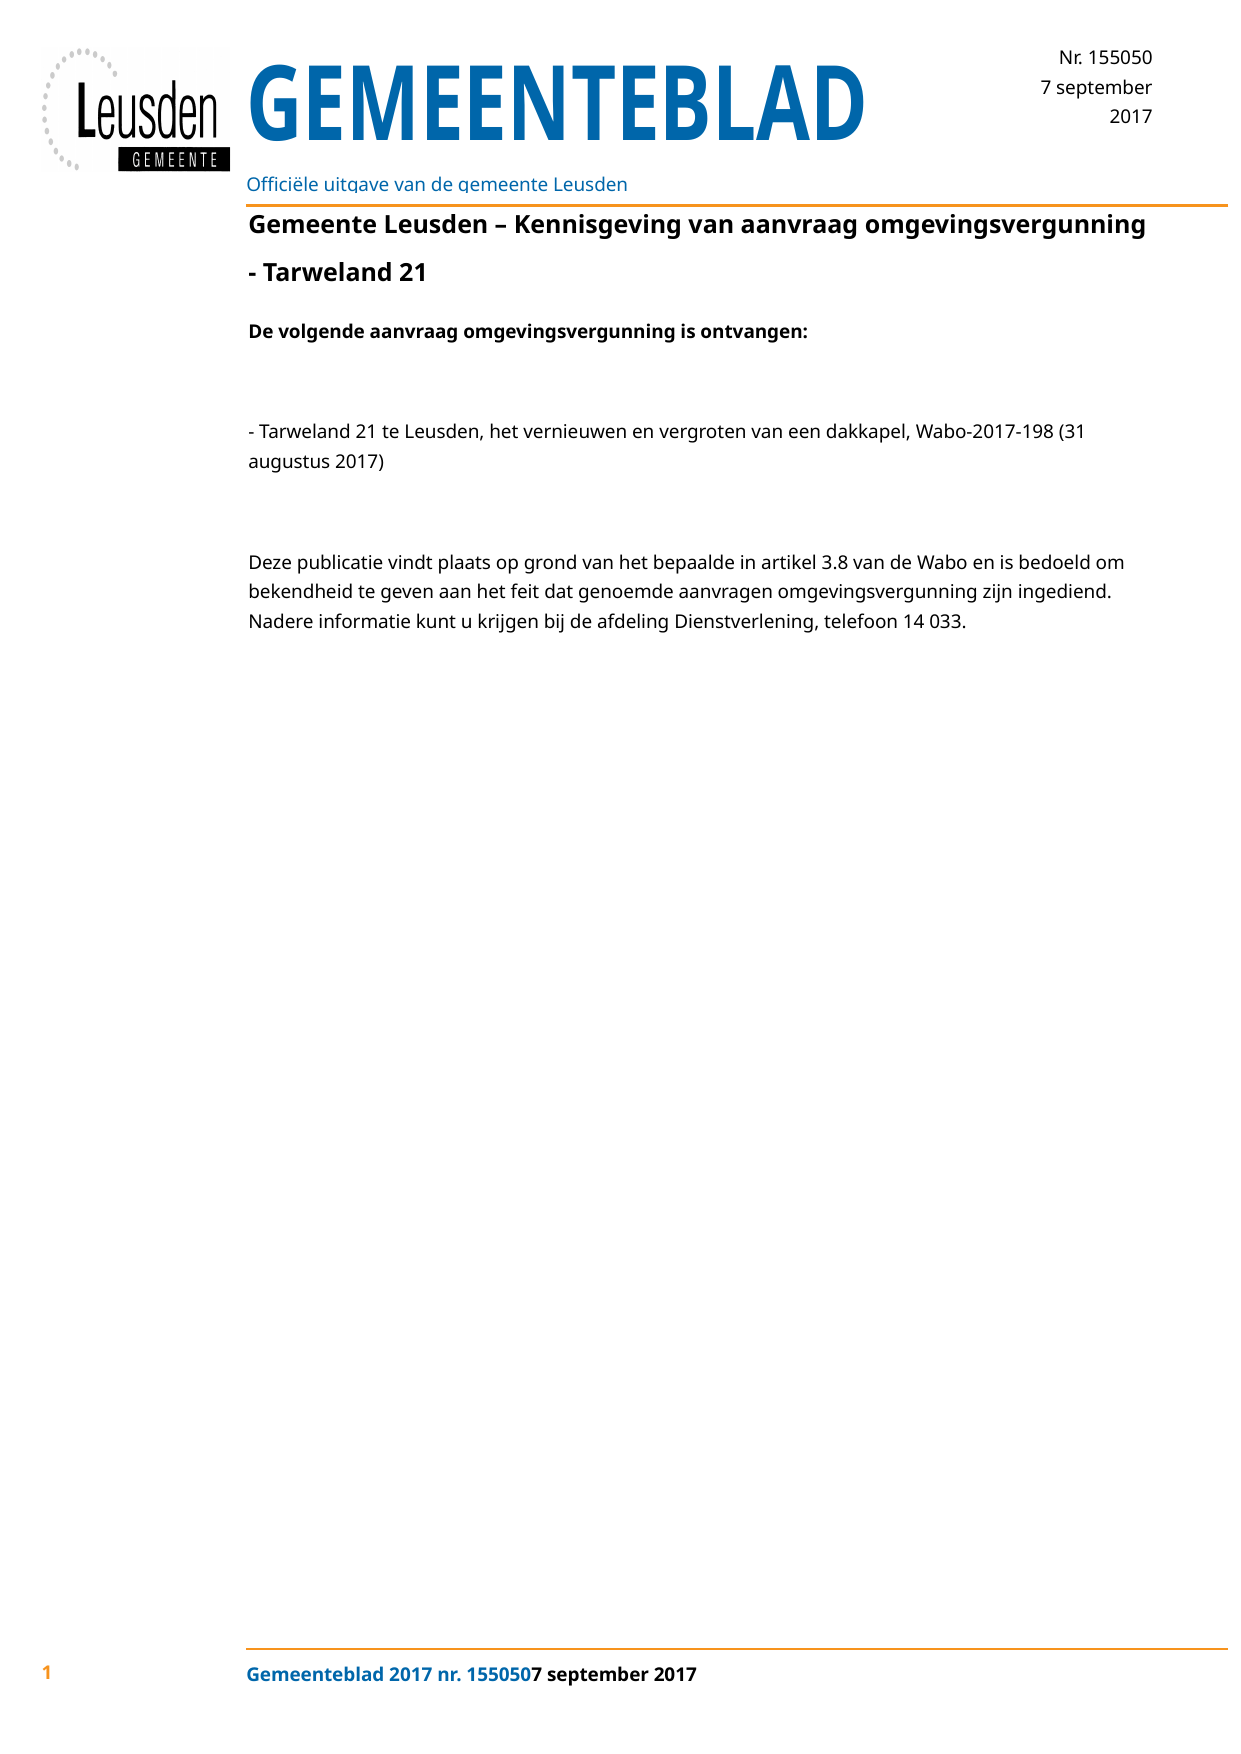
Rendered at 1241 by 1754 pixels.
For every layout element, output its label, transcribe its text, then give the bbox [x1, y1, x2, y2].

text - Tarweland 21 te Leusden, het vernieuwen en vergroten van een dakkapel, Wabo-2017-198 (31 augustus 2017) [248, 419, 1152, 474]
picture [41, 47, 231, 172]
text Deze publicatie vindt plaats op grond van het bepaalde in artikel 3.8 van de Wabo en is bedoeld om bekendheid te geven aan het feit dat genoemde aanvragen omgevingsvergunning zijn ingediend. Nadere informatie kunt u krijgen bij de afdeling Dienstverlening, telefoon 14 033. [248, 549, 1152, 634]
text Gemeente Leusden – Kennisgeving van aanvraag omgevingsvergunning - Tarweland 21 [248, 207, 1152, 288]
text De volgende aanvraag omgevingsvergunning is ontvangen: [248, 318, 1152, 344]
